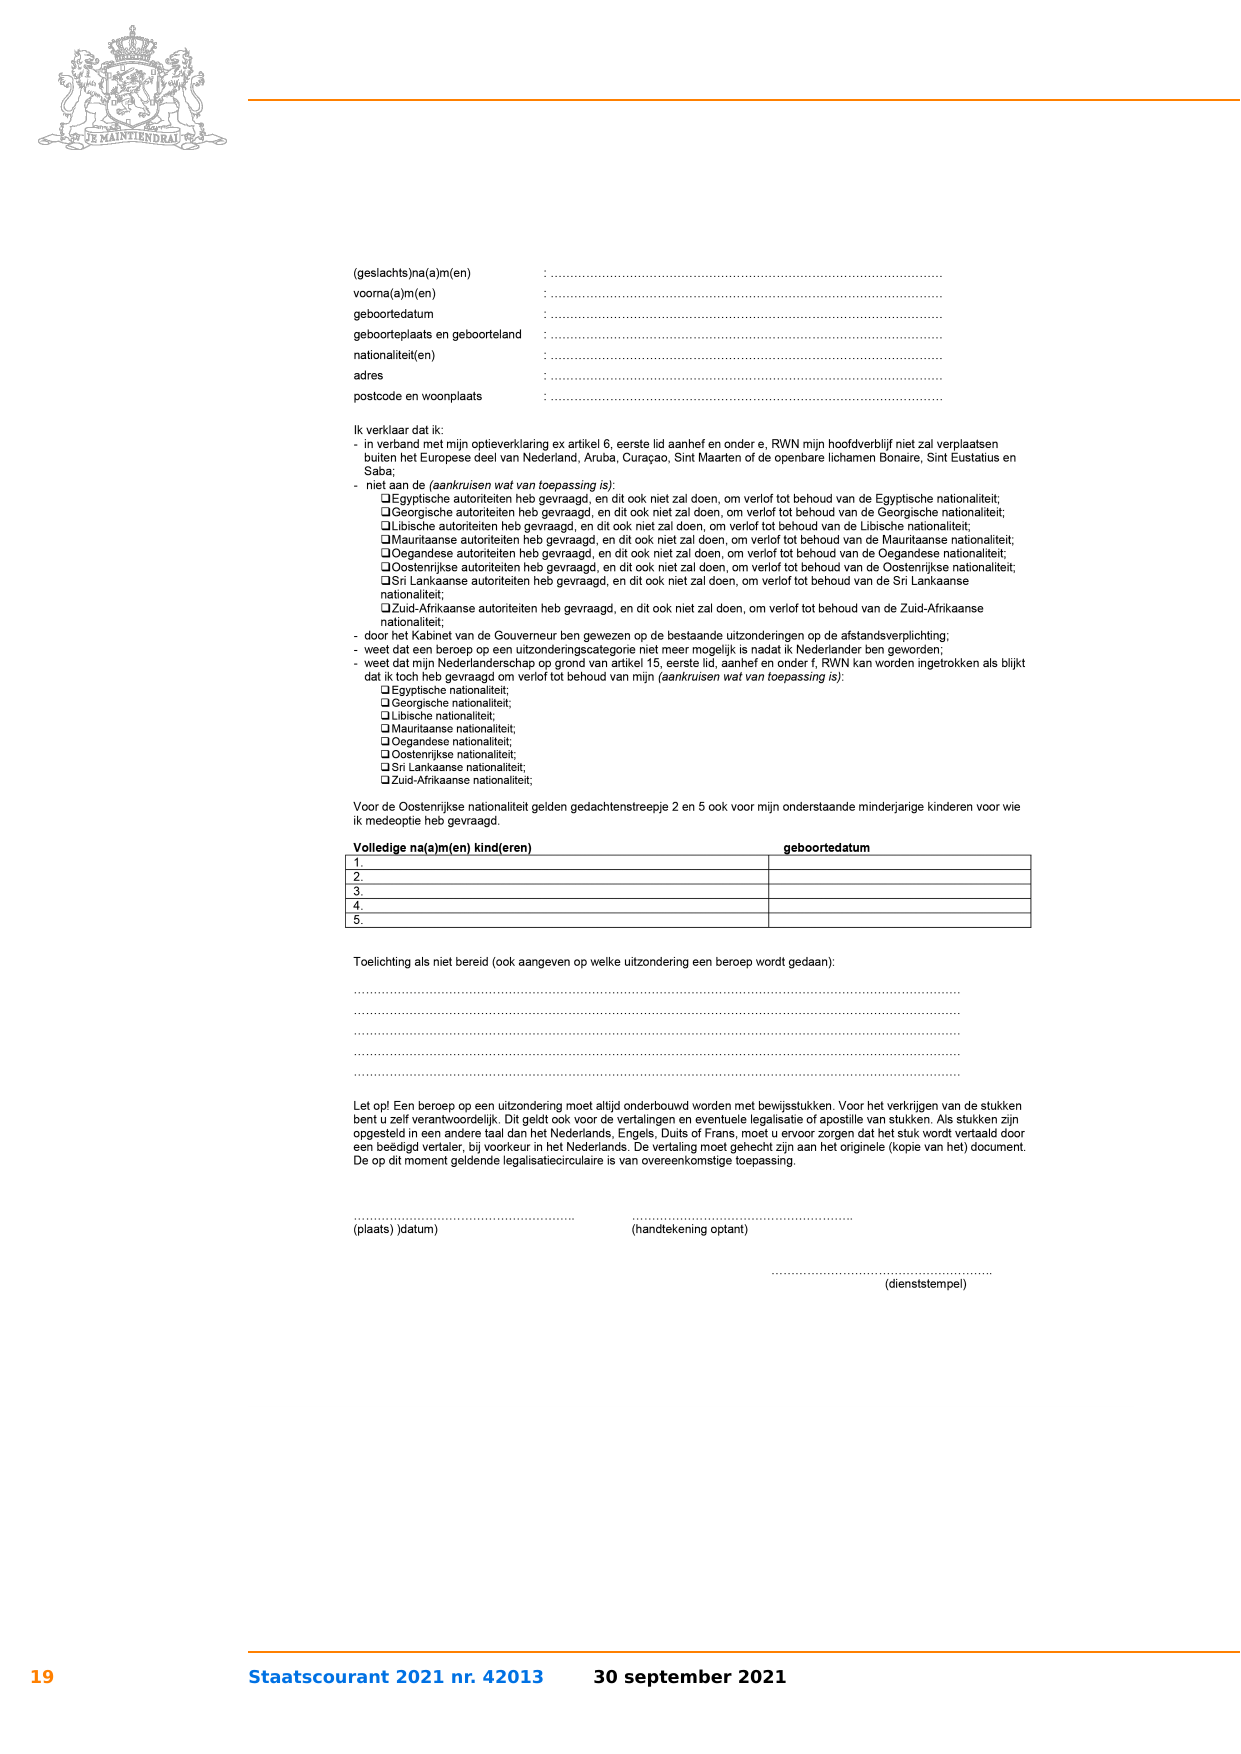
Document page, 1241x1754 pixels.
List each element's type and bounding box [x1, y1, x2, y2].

picture [248, 155, 1134, 1407]
picture [38, 25, 227, 150]
